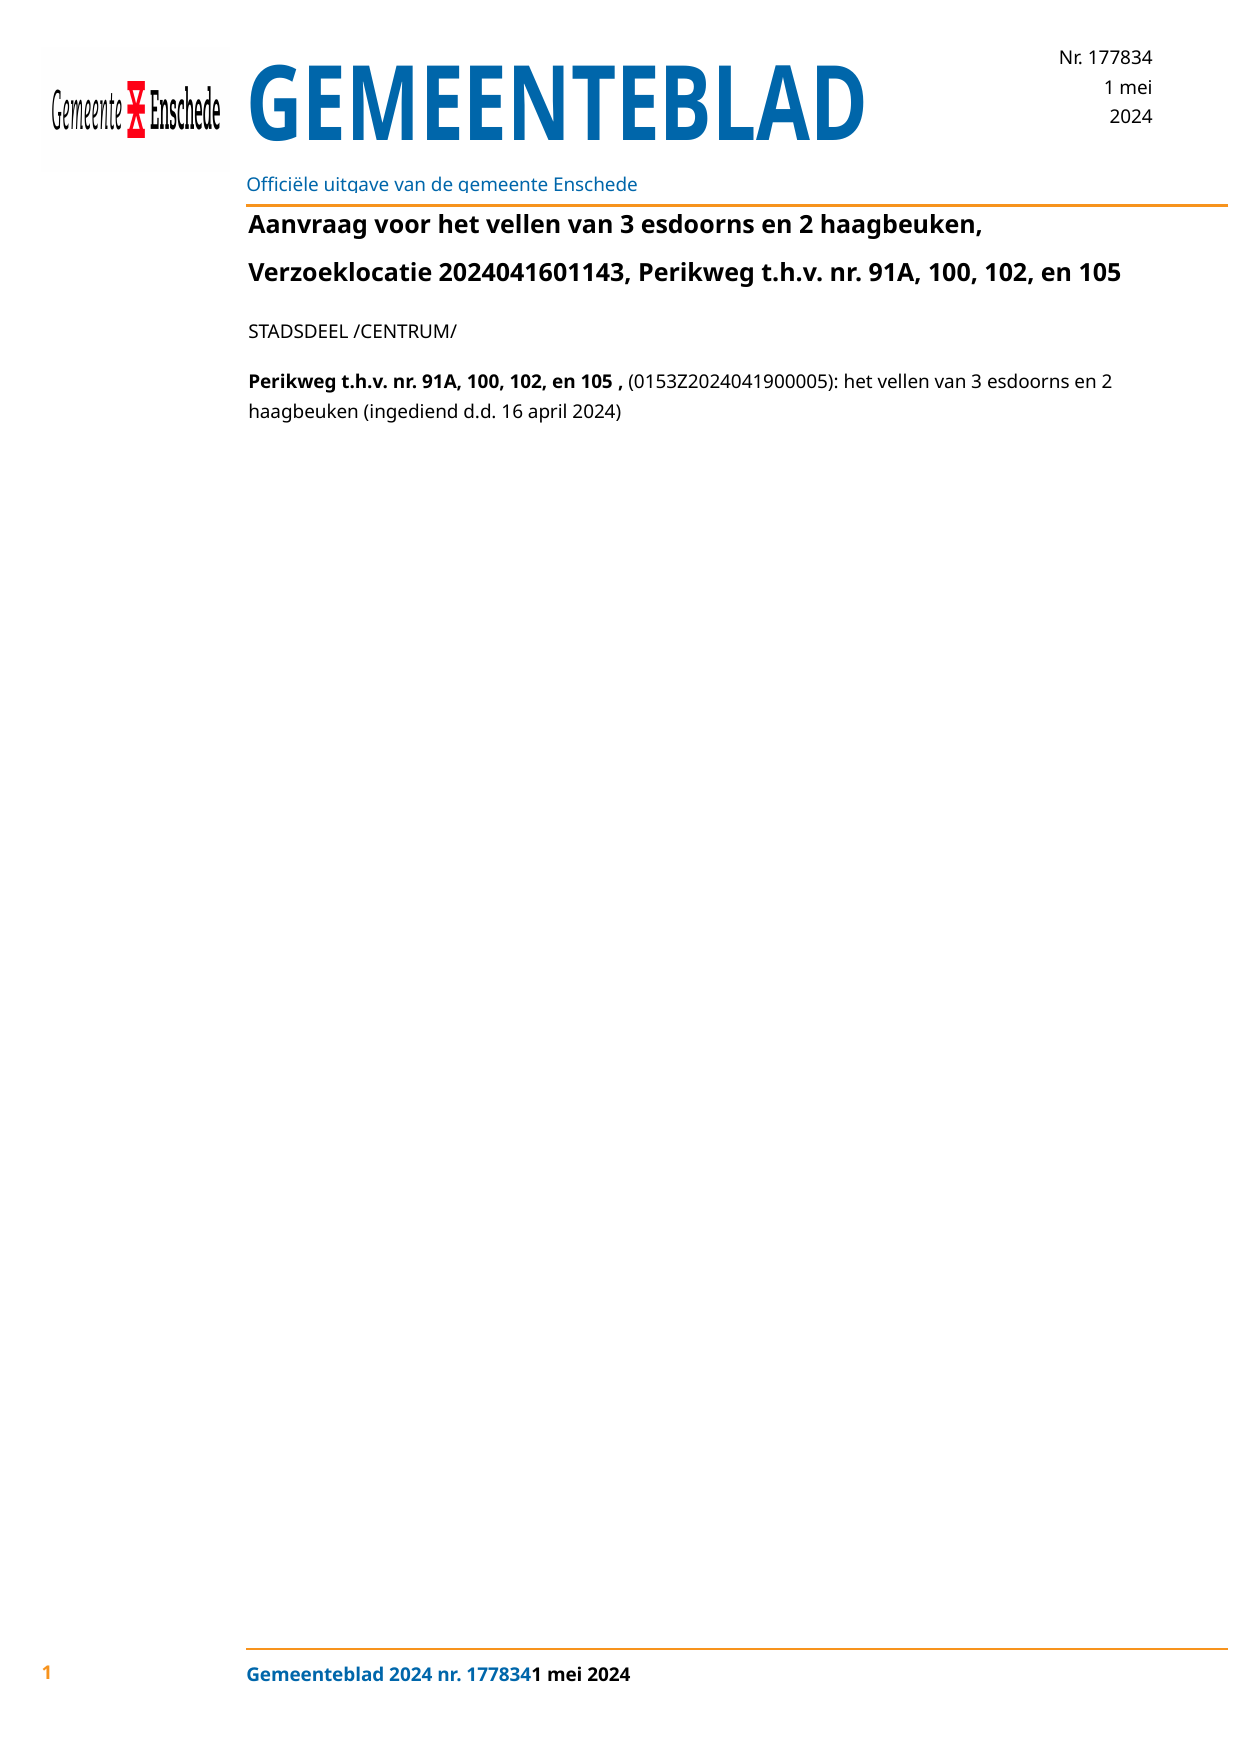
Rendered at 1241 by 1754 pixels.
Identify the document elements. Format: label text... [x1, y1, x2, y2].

picture [41, 47, 231, 172]
text STADSDEEL /CENTRUM/ [248, 318, 1152, 344]
text Aanvraag voor het vellen van 3 esdoorns en 2 haagbeuken, Verzoeklocatie 2024041601143, Perikweg t.h.v. nr. 91A, 100, 102, en 105 [248, 207, 1152, 288]
text Perikweg t.h.v. nr. 91A, 100, 102, en 105 , (0153Z2024041900005): het vellen van 3 esdoorns en 2 haagbeuken (ingediend d.d. 16 april 2024) [248, 368, 1152, 424]
